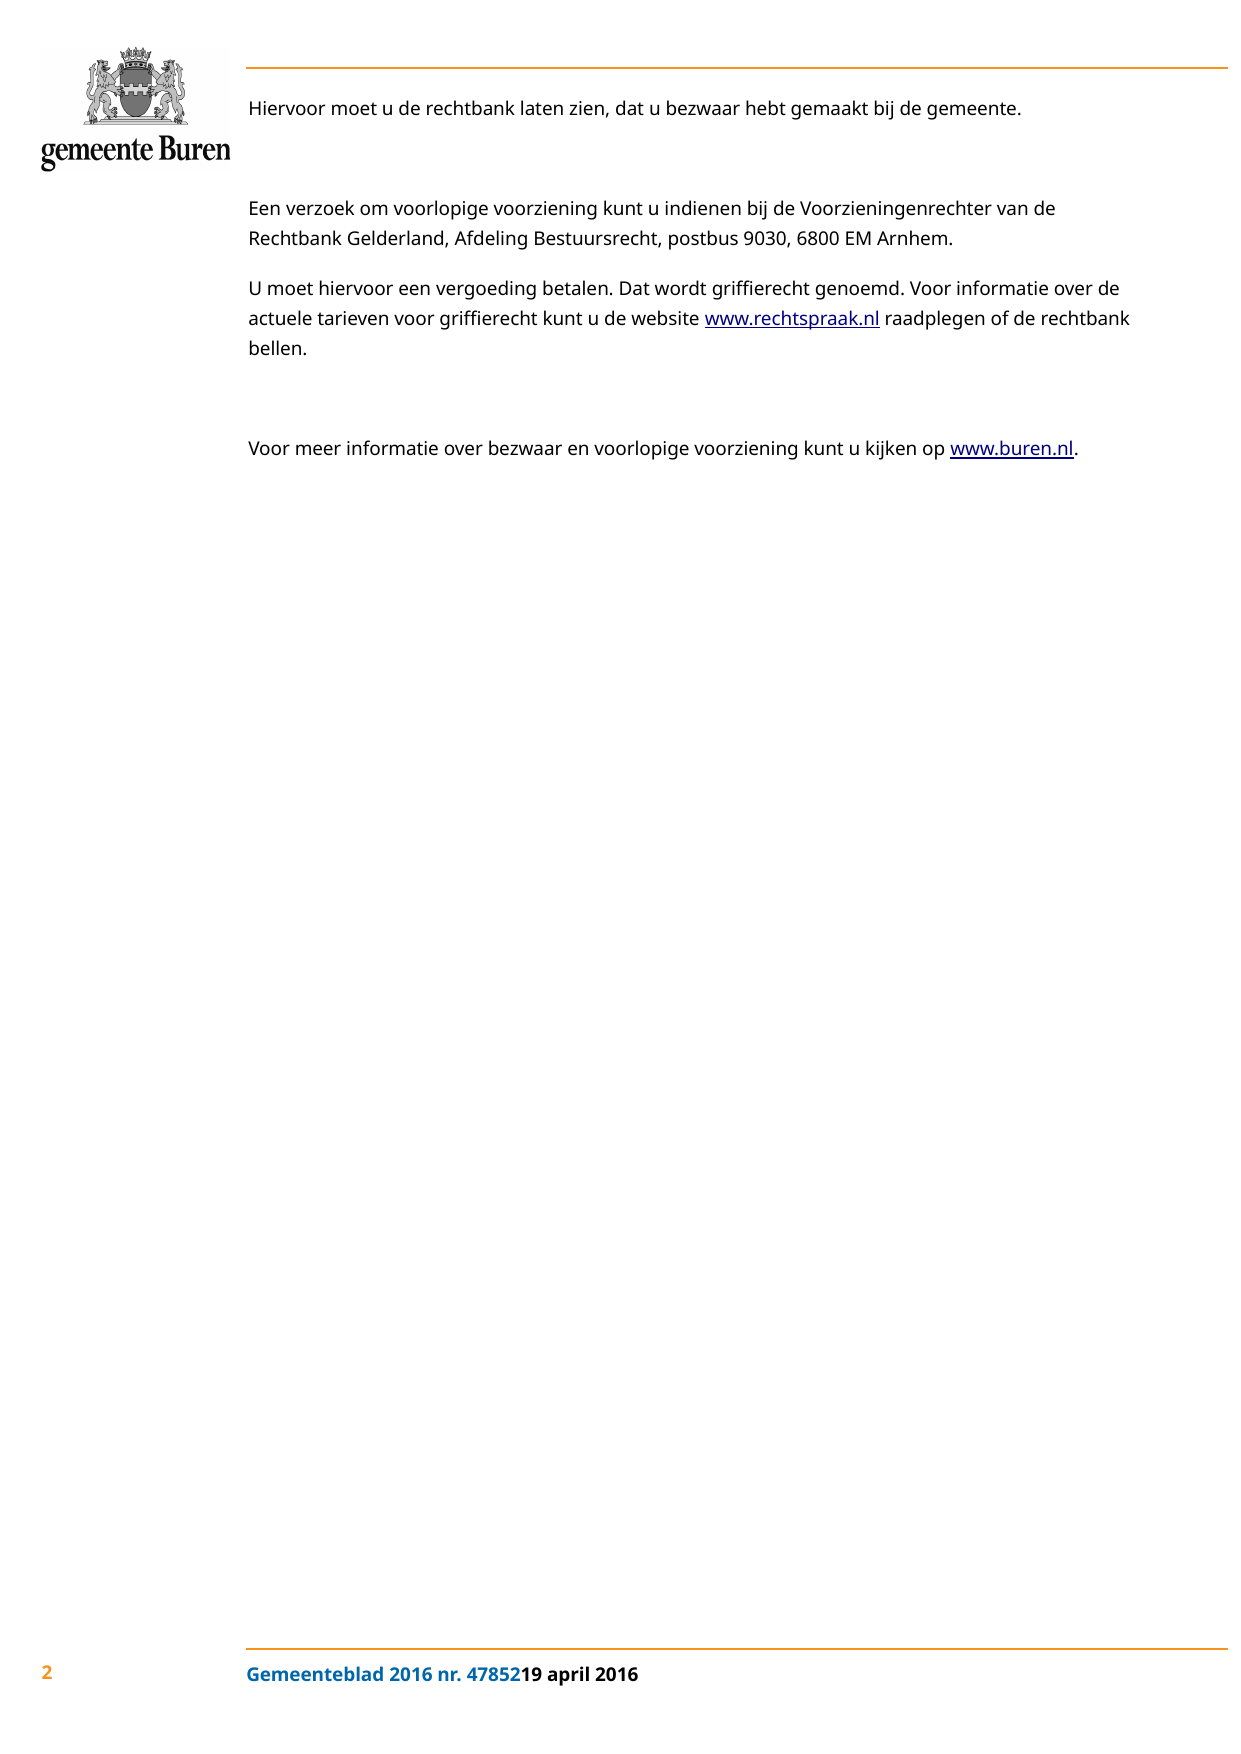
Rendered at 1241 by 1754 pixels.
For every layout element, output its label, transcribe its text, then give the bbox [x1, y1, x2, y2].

text U moet hiervoor een vergoeding betalen. Dat wordt griffierecht genoemd. Voor informatie over de actuele tarieven voor griffierecht kunt u de website www.rechtspraak.nl raadplegen of de rechtbank bellen. [248, 276, 1152, 361]
text Voor meer informatie over bezwaar en voorlopige voorziening kunt u kijken op www.buren.nl. [248, 436, 1152, 461]
picture [41, 47, 231, 172]
text Een verzoek om voorlopige voorziening kunt u indienen bij de Voorzieningenrechter van de Rechtbank Gelderland, Afdeling Bestuursrecht, postbus 9030, 6800 EM Arnhem. [248, 196, 1152, 251]
text Hiervoor moet u de rechtbank laten zien, dat u bezwaar hebt gemaakt bij de gemeente. [248, 95, 1152, 121]
